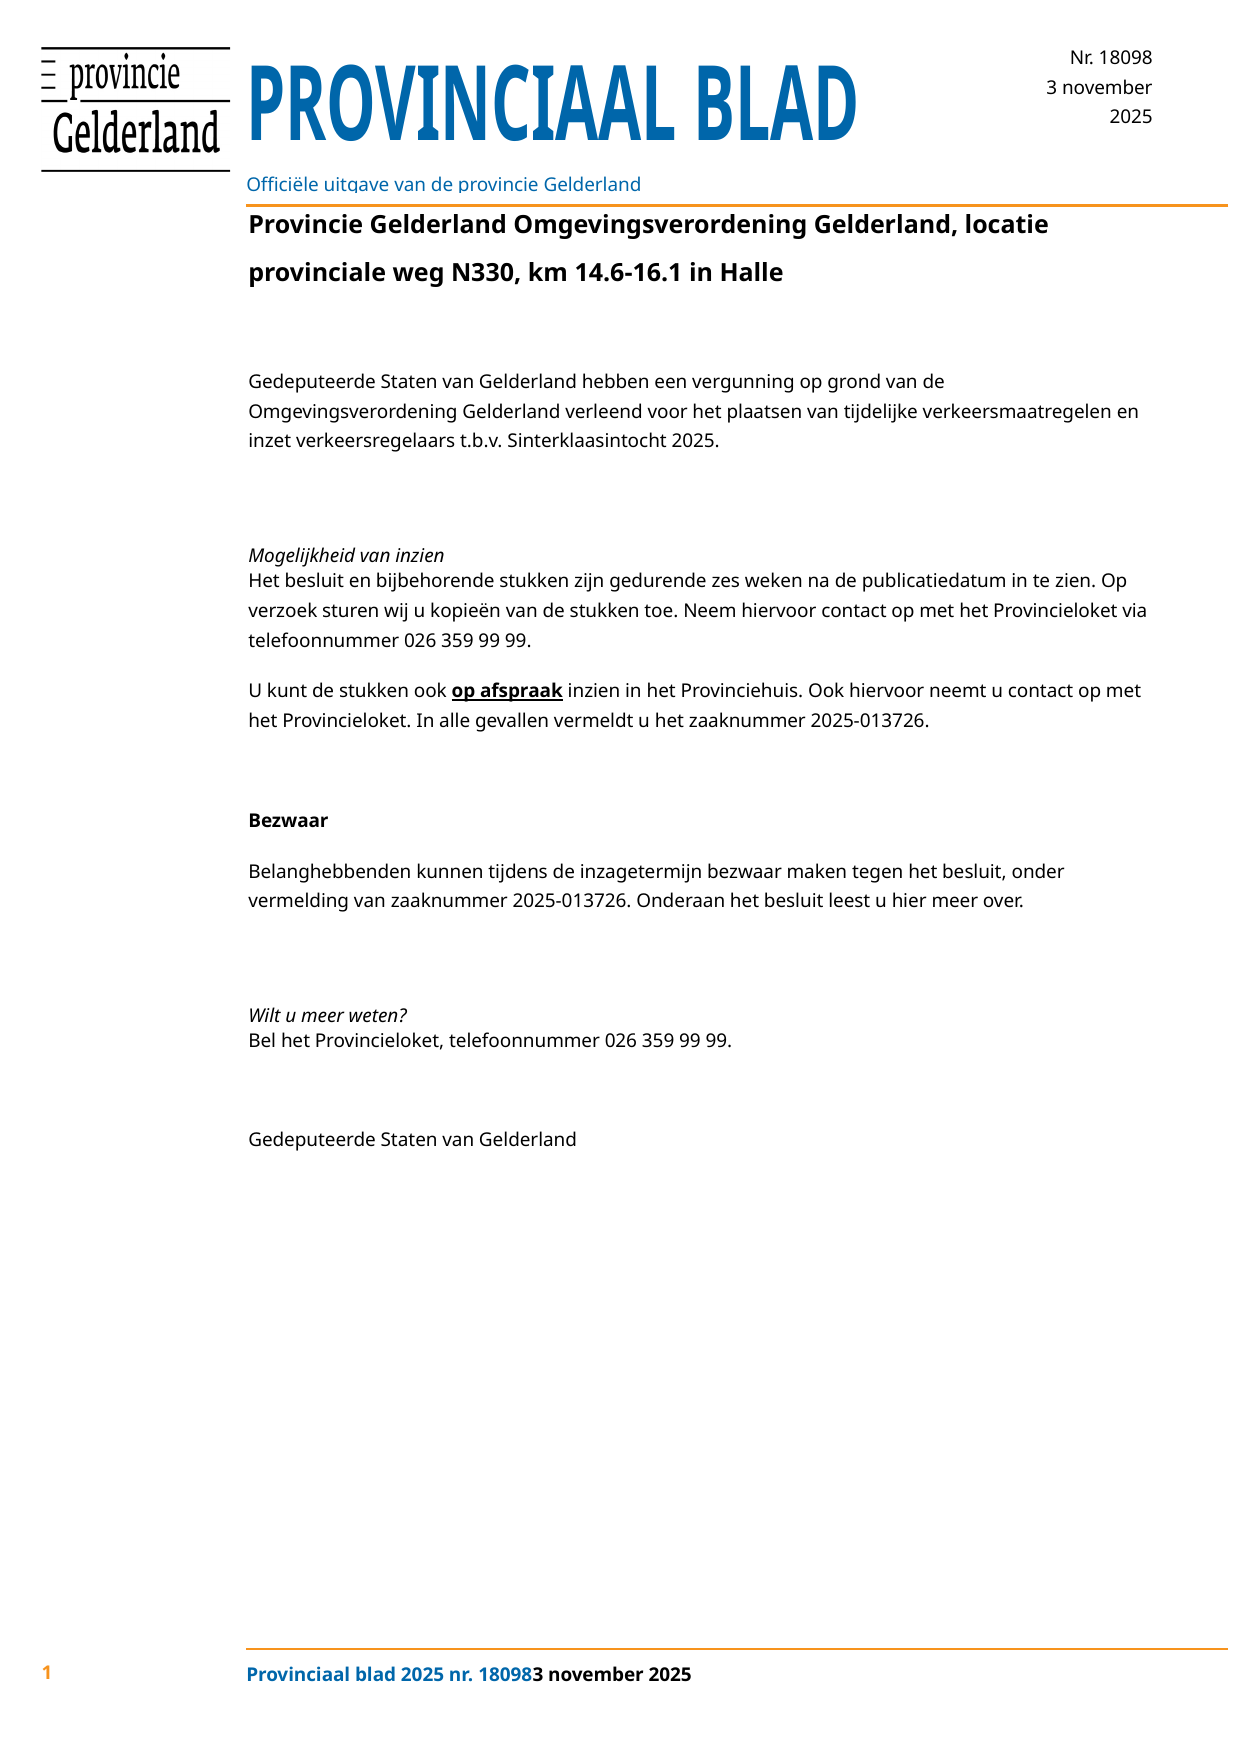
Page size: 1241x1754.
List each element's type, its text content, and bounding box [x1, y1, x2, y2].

text Mogelijkheid van inzien [248, 542, 1152, 568]
text Gedeputeerde Staten van Gelderland [248, 1126, 1152, 1152]
text Belanghebbenden kunnen tijdens de inzagetermijn bezwaar maken tegen het besluit, onder vermelding van zaaknummer 2025-013726. Onderaan het besluit leest u hier meer over. [248, 858, 1152, 913]
text Het besluit en bijbehorende stukken zijn gedurende zes weken na de publicatiedatum in te zien. Op verzoek sturen wij u kopieën van de stukken toe. Neem hiervoor contact op met het Provincieloket via telefoonnummer 026 359 99 99. [248, 568, 1152, 652]
text Bel het Provincieloket, telefoonnummer 026 359 99 99. [248, 1028, 1152, 1053]
text Provincie Gelderland Omgevingsverordening Gelderland, locatie provinciale weg N330, km 14.6-16.1 in Halle [248, 207, 1152, 288]
text Bezwaar [248, 808, 1152, 833]
picture [41, 47, 231, 172]
text Wilt u meer weten? [248, 1002, 1152, 1028]
text Gedeputeerde Staten van Gelderland hebben een vergunning op grond van de Omgevingsverordening Gelderland verleend voor het plaatsen van tijdelijke verkeersmaatregelen en inzet verkeersregelaars t.b.v. Sinterklaasintocht 2025. [248, 368, 1152, 453]
text U kunt de stukken ook op afspraak inzien in het Provinciehuis. Ook hiervoor neemt u contact op met het Provincieloket. In alle gevallen vermeldt u het zaaknummer 2025-013726. [248, 677, 1152, 732]
